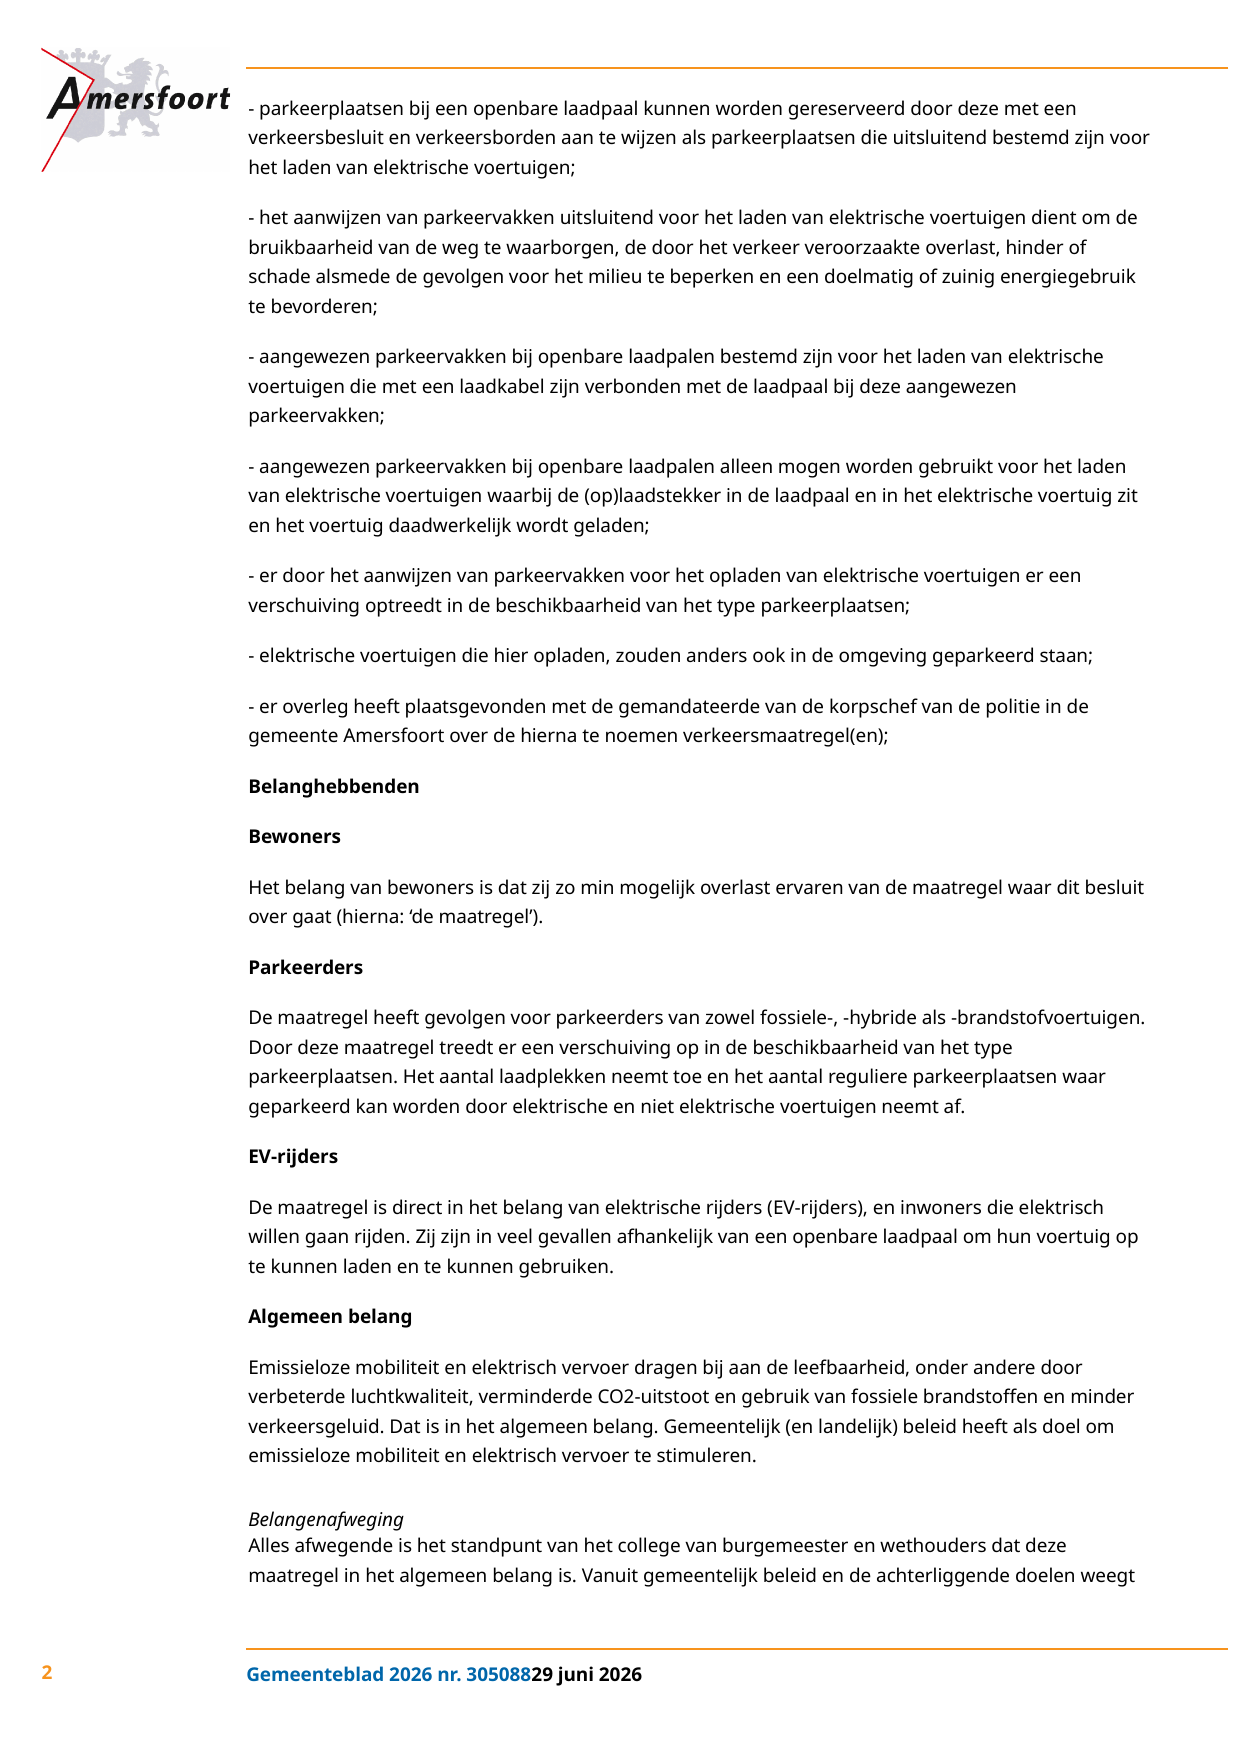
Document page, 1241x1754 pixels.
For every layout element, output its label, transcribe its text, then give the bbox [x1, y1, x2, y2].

text Bewoners [248, 823, 1152, 849]
text Belanghebbenden [248, 773, 1152, 799]
text - er door het aanwijzen van parkeervakken voor het opladen van elektrische voertuigen er een verschuiving optreedt in de beschikbaarheid van het type parkeerplaatsen; [248, 563, 1152, 618]
text - er overleg heeft plaatsgevonden met de gemandateerde van de korpschef van de politie in de gemeente Amersfoort over de hierna te noemen verkeersmaatregel(en); [248, 693, 1152, 748]
text - aangewezen parkeervakken bij openbare laadpalen alleen mogen worden gebruikt voor het laden van elektrische voertuigen waarbij de (op)laadstekker in de laadpaal en in het elektrische voertuig zit en het voertuig daadwerkelijk wordt geladen; [248, 453, 1152, 538]
text Algemeen belang [248, 1303, 1152, 1329]
text Belangenafweging [248, 1507, 1152, 1532]
text Emissieloze mobiliteit en elektrisch vervoer dragen bij aan de leefbaarheid, onder andere door verbeterde luchtkwaliteit, verminderde CO2-uitstoot en gebruik van fossiele brandstoffen en minder verkeersgeluid. Dat is in het algemeen belang. Gemeentelijk (en landelijk) beleid heeft als doel om emissieloze mobiliteit en elektrisch vervoer te stimuleren. [248, 1354, 1152, 1468]
text EV-rijders [248, 1143, 1152, 1169]
text - parkeerplaatsen bij een openbare laadpaal kunnen worden gereserveerd door deze met een verkeersbesluit en verkeersborden aan te wijzen als parkeerplaatsen die uitsluitend bestemd zijn voor het laden van elektrische voertuigen; [248, 95, 1152, 180]
text - elektrische voertuigen die hier opladen, zouden anders ook in de omgeving geparkeerd staan; [248, 643, 1152, 668]
text De maatregel is direct in het belang van elektrische rijders (EV-rijders), en inwoners die elektrisch willen gaan rijden. Zij zijn in veel gevallen afhankelijk van een openbare laadpaal om hun voertuig op te kunnen laden en te kunnen gebruiken. [248, 1194, 1152, 1279]
text Alles afwegende is het standpunt van het college van burgemeester en wethouders dat deze maatregel in het algemeen belang is. Vanuit gemeentelijk beleid en de achterliggende doelen weegt [248, 1532, 1152, 1588]
picture [41, 47, 231, 172]
text De maatregel heeft gevolgen voor parkeerders van zowel fossiele-, -hybride als -brandstofvoertuigen. Door deze maatregel treedt er een verschuiving op in de beschikbaarheid van het type parkeerplaatsen. Het aantal laadplekken neemt toe en het aantal reguliere parkeerplaatsen waar geparkeerd kan worden door elektrische en niet elektrische voertuigen neemt af. [248, 1004, 1152, 1119]
text Het belang van bewoners is dat zij zo min mogelijk overlast ervaren van de maatregel waar dit besluit over gaat (hierna: ‘de maatregel’). [248, 874, 1152, 929]
text - aangewezen parkeervakken bij openbare laadpalen bestemd zijn voor het laden van elektrische voertuigen die met een laadkabel zijn verbonden met de laadpaal bij deze aangewezen parkeervakken; [248, 343, 1152, 428]
text Parkeerders [248, 954, 1152, 980]
text - het aanwijzen van parkeervakken uitsluitend voor het laden van elektrische voertuigen dient om de bruikbaarheid van de weg te waarborgen, de door het verkeer veroorzaakte overlast, hinder of schade alsmede de gevolgen voor het milieu te beperken en een doelmatig of zuinig energiegebruik te bevorderen; [248, 204, 1152, 319]
